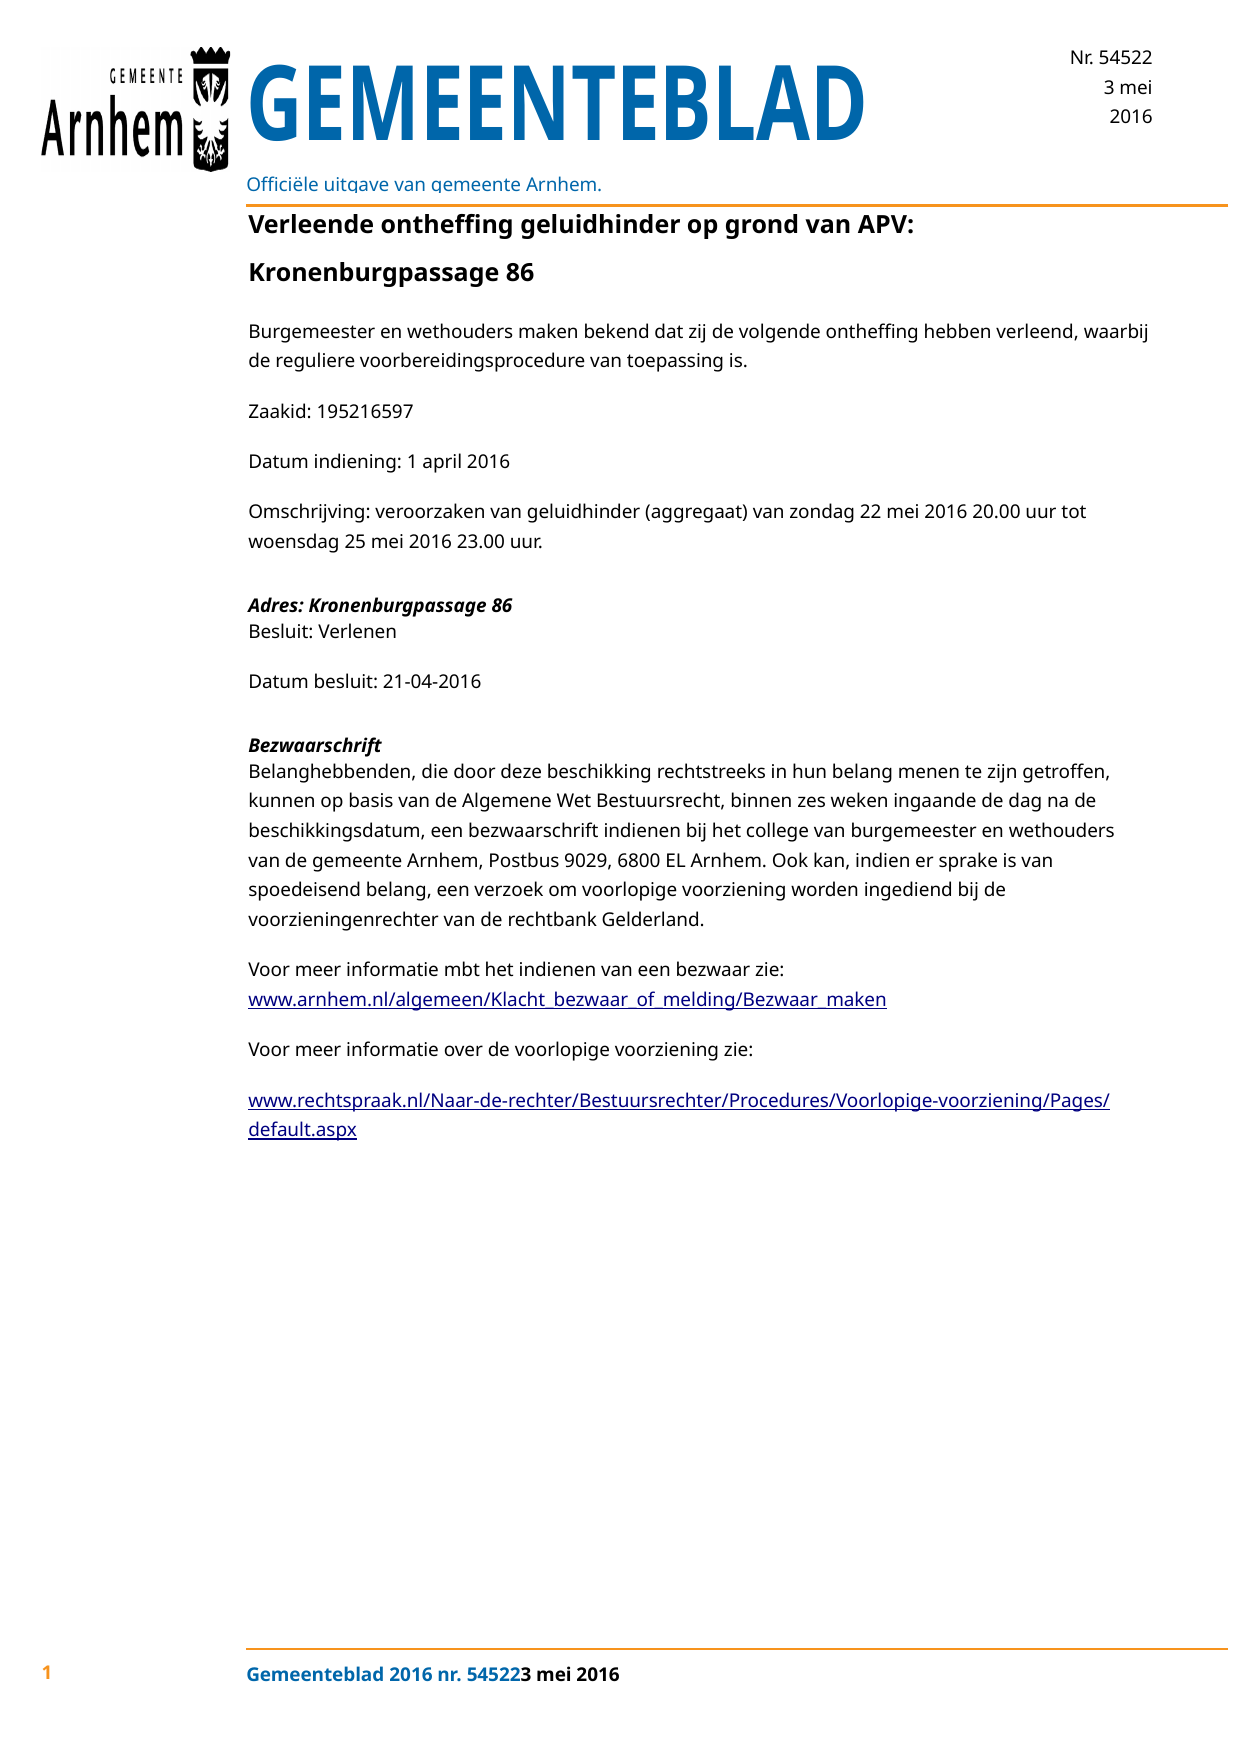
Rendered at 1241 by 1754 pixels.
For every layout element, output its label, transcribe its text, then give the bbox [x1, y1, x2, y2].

text Omschrijving: veroorzaken van geluidhinder (aggregaat) van zondag 22 mei 2016 20.00 uur tot woensdag 25 mei 2016 23.00 uur. [248, 499, 1152, 554]
text Zaakid: 195216597 [248, 398, 1152, 424]
text Datum besluit: 21-04-2016 [248, 668, 1152, 694]
text Verleende ontheffing geluidhinder op grond van APV: Kronenburgpassage 86 [248, 207, 1152, 288]
text Belanghebbenden, die door deze beschikking rechtstreeks in hun belang menen te zijn getroffen, kunnen op basis van de Algemene Wet Bestuursrecht, binnen zes weken ingaande de dag na de beschikkingsdatum, een bezwaarschrift indienen bij het college van burgemeester en wethouders van de gemeente Arnhem, Postbus 9029, 6800 EL Arnhem. Ook kan, indien er sprake is van spoedeisend belang, een verzoek om voorlopige voorziening worden ingediend bij de voorzieningenrechter van de rechtbank Gelderland. [248, 758, 1152, 932]
text Besluit: Verlenen [248, 618, 1152, 644]
text Datum indiening: 1 april 2016 [248, 448, 1152, 474]
text Voor meer informatie mbt het indienen van een bezwaar zie: www.arnhem.nl/algemeen/Klacht_bezwaar_of_melding/Bezwaar_maken [248, 956, 1152, 1012]
text www.rechtspraak.nl/Naar-de-rechter/Bestuursrechter/Procedures/Voorlopige-voorziening/Pages/default.aspx [248, 1087, 1152, 1142]
text Bezwaarschrift [248, 732, 1152, 758]
text Adres: Kronenburgpassage 86 [248, 592, 1152, 618]
text Voor meer informatie over de voorlopige voorziening zie: [248, 1036, 1152, 1062]
text Burgemeester en wethouders maken bekend dat zij de volgende ontheffing hebben verleend, waarbij de reguliere voorbereidingsprocedure van toepassing is. [248, 318, 1152, 373]
picture [41, 47, 231, 172]
